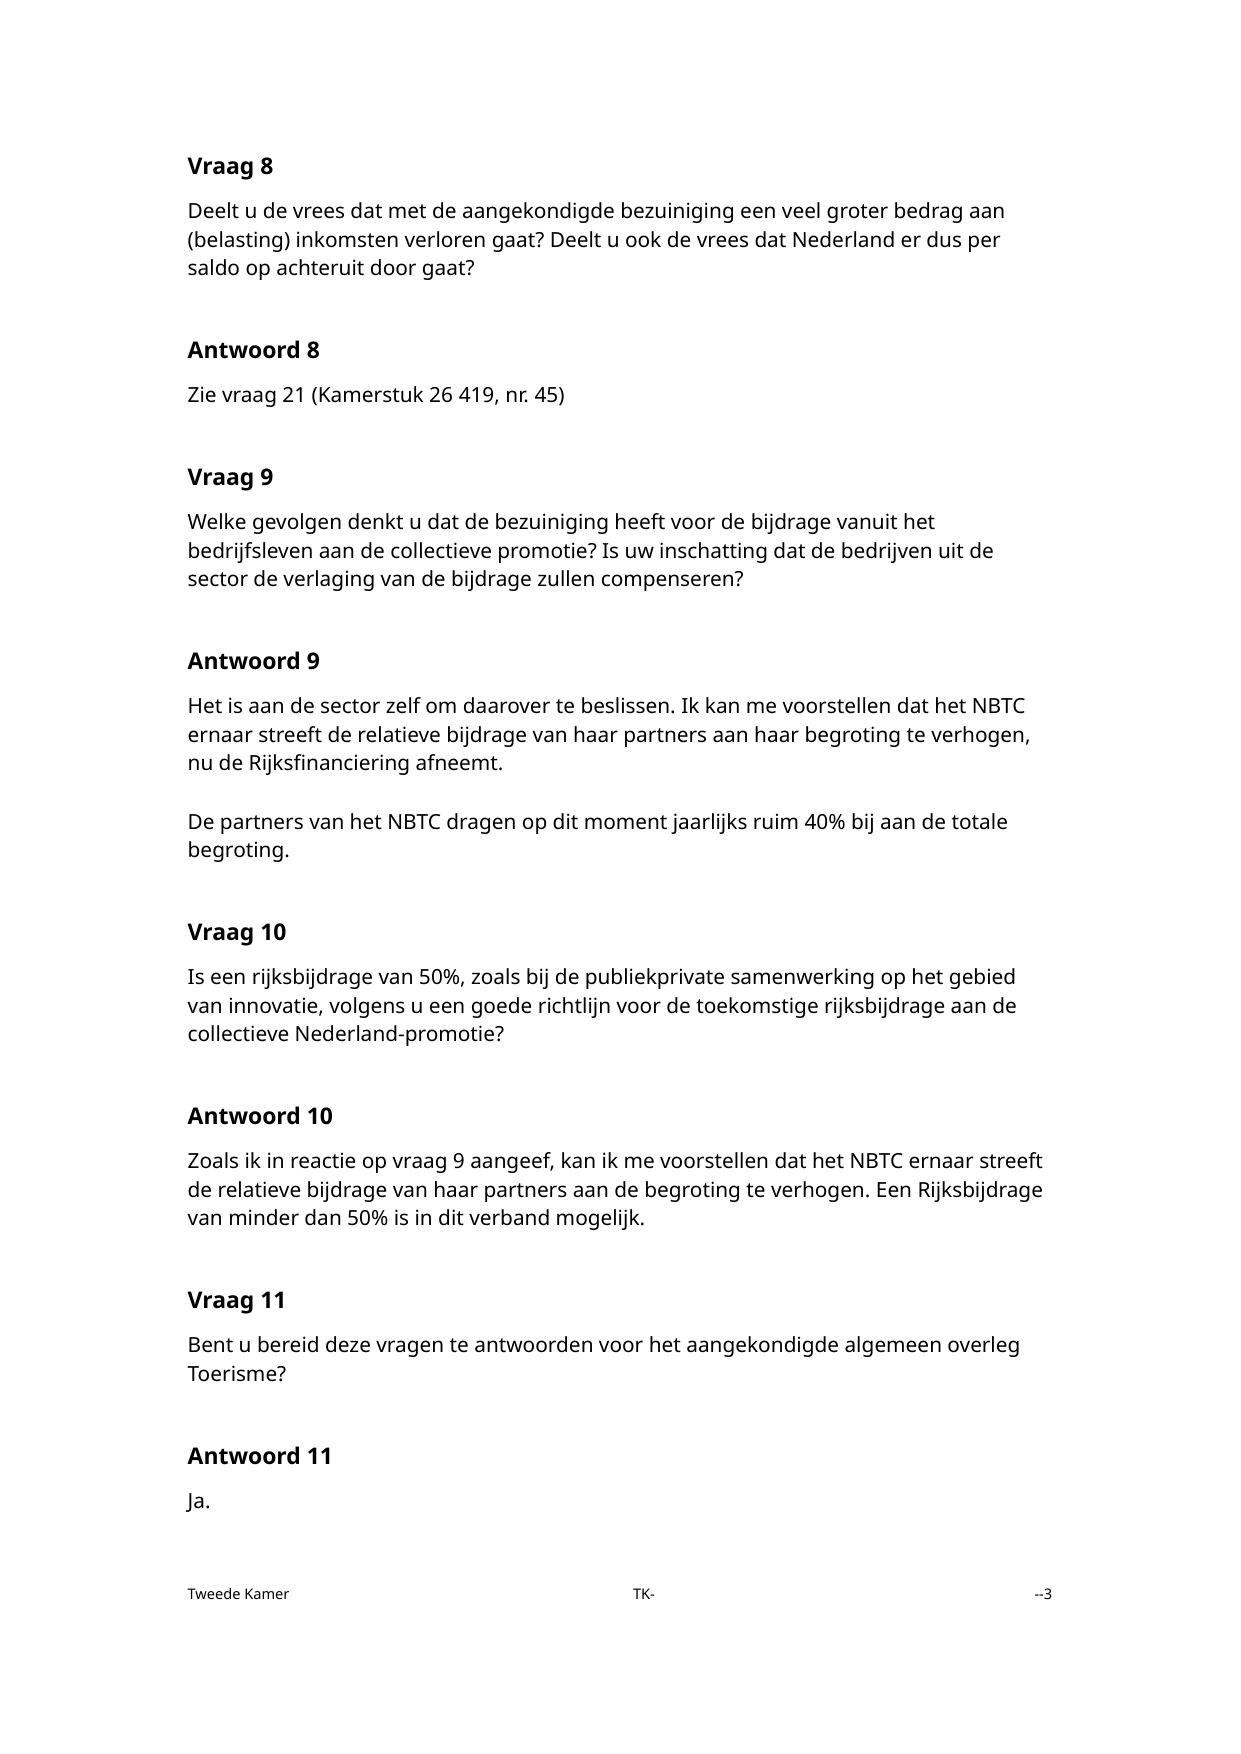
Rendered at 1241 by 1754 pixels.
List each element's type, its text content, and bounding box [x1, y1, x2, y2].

text Deelt u de vrees dat met de aangekondigde bezuiniging een veel groter bedrag aan (belasting) inkomsten verloren gaat? Deelt u ook de vrees dat Nederland er dus per saldo op achteruit door gaat? [187, 196, 1053, 282]
text Zie vraag 21 (Kamerstuk 26 419, nr. 45) [187, 380, 1053, 409]
text Zoals ik in reactie op vraag 9 aangeef, kan ik me voorstellen dat het NBTC ernaar streeft de relatieve bijdrage van haar partners aan de begroting te verhogen. Een Rijksbijdrage van minder dan 50% is in dit verband mogelijk. [187, 1147, 1053, 1232]
text Ja. [187, 1486, 1053, 1515]
subtitle Antwoord 8 [187, 334, 1053, 365]
subtitle Antwoord 9 [187, 645, 1053, 677]
subtitle Vraag 11 [187, 1284, 1053, 1316]
text De partners van het NBTC dragen op dit moment jaarlijks ruim 40% bij aan de totale begroting. [187, 807, 1053, 864]
subtitle Antwoord 10 [187, 1100, 1053, 1132]
subtitle Vraag 8 [187, 150, 1053, 181]
text Welke gevolgen denkt u dat de bezuiniging heeft voor de bijdrage vanuit het bedrijfsleven aan de collectieve promotie? Is uw inschatting dat de bedrijven uit de sector de verlaging van de bijdrage zullen compenseren? [187, 507, 1053, 593]
subtitle Vraag 9 [187, 461, 1053, 492]
text Is een rijksbijdrage van 50%, zoals bij de publiekprivate samenwerking op het gebied van innovatie, volgens u een goede richtlijn voor de toekomstige rijksbijdrage aan de collectieve Nederland-promotie? [187, 962, 1053, 1048]
subtitle Vraag 10 [187, 916, 1053, 947]
text Het is aan de sector zelf om daarover te beslissen. Ik kan me voorstellen dat het NBTC ernaar streeft de relatieve bijdrage van haar partners aan haar begroting te verhogen, nu de Rijksfinanciering afneemt. [187, 692, 1053, 777]
text Bent u bereid deze vragen te antwoorden voor het aangekondigde algemeen overleg Toerisme? [187, 1331, 1053, 1387]
subtitle Antwoord 11 [187, 1440, 1053, 1471]
